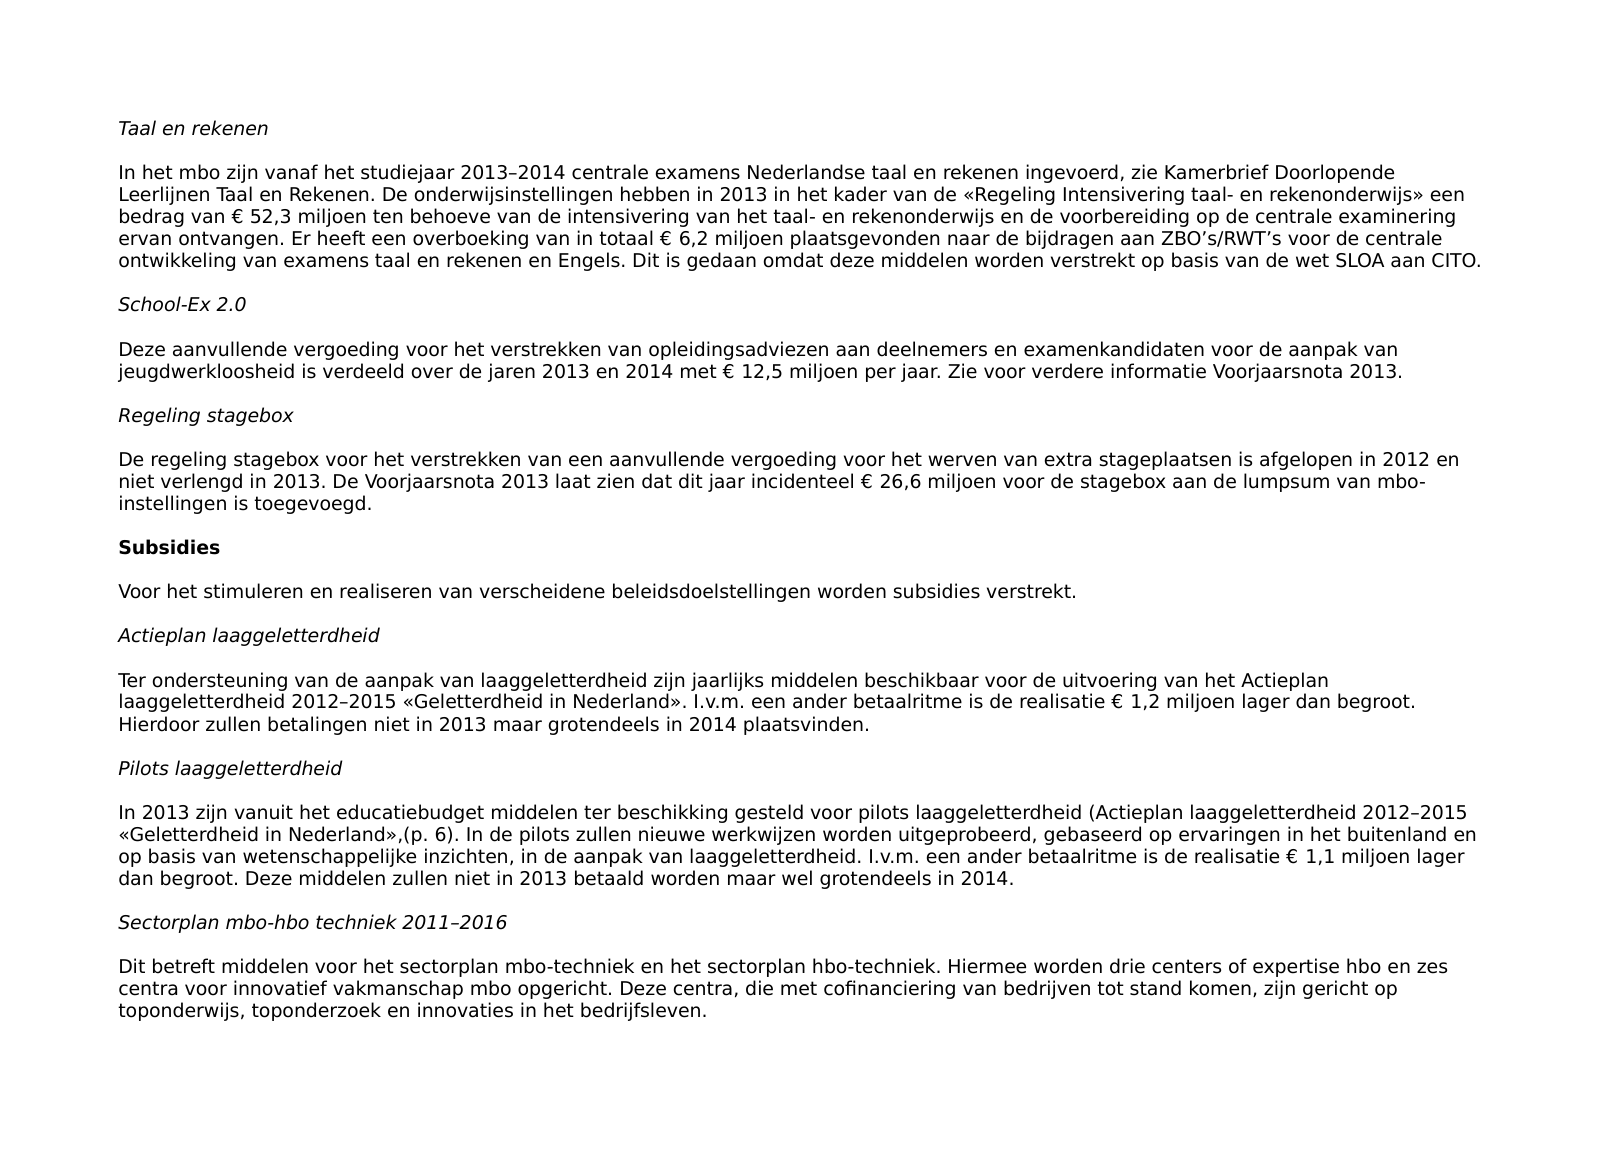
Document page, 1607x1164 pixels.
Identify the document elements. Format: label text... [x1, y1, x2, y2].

text De regeling stagebox voor het verstrekken van een aanvullende vergoeding voor het werven van extra stageplaatsen is afgelopen in 2012 en niet verlengd in 2013. De Voorjaarsnota 2013 laat zien dat dit jaar incidenteel € 26,6 miljoen voor de stagebox aan de lumpsum van mbo-instellingen is toegevoegd. [118, 449, 1488, 515]
subtitle Actieplan laaggeletterdheid [118, 625, 1488, 647]
text Voor het stimuleren en realiseren van verscheidene beleidsdoelstellingen worden subsidies verstrekt. [118, 581, 1488, 603]
text Dit betreft middelen voor het sectorplan mbo-techniek en het sectorplan hbo-techniek. Hiermee worden drie centers of expertise hbo en zes centra voor innovatief vakmanschap mbo opgericht. Deze centra, die met cofinanciering van bedrijven tot stand komen, zijn gericht op toponderwijs, toponderzoek en innovaties in het bedrijfsleven. [118, 956, 1488, 1022]
text In het mbo zijn vanaf het studiejaar 2013–2014 centrale examens Nederlandse taal en rekenen ingevoerd, zie Kamerbrief Doorlopende Leerlijnen Taal en Rekenen. De onderwijsinstellingen hebben in 2013 in het kader van de «Regeling Intensivering taal- en rekenonderwijs» een bedrag van € 52,3 miljoen ten behoeve van de intensivering van het taal- en rekenonderwijs en de voorbereiding op de centrale examinering ervan ontvangen. Er heeft een overboeking van in totaal € 6,2 miljoen plaatsgevonden naar de bijdragen aan ZBO’s/RWT’s voor de centrale ontwikkeling van examens taal en rekenen en Engels. Dit is gedaan omdat deze middelen worden verstrekt op basis van de wet SLOA aan CITO. [118, 162, 1488, 272]
subtitle Pilots laaggeletterdheid [118, 758, 1488, 779]
subtitle Sectorplan mbo-hbo techniek 2011–2016 [118, 912, 1488, 934]
subtitle Regeling stagebox [118, 405, 1488, 427]
text Ter ondersteuning van de aanpak van laaggeletterdheid zijn jaarlijks middelen beschikbaar voor de uitvoering van het Actieplan laaggeletterdheid 2012–2015 «Geletterdheid in Nederland». I.v.m. een ander betaalritme is de realisatie € 1,2 miljoen lager dan begroot. Hierdoor zullen betalingen niet in 2013 maar grotendeels in 2014 plaatsvinden. [118, 669, 1488, 735]
subtitle School-Ex 2.0 [118, 294, 1488, 316]
subtitle Taal en rekenen [118, 118, 1488, 140]
text Deze aanvullende vergoeding voor het verstrekken van opleidingsadviezen aan deelnemers en examenkandidaten voor de aanpak van jeugdwerkloosheid is verdeeld over de jaren 2013 en 2014 met € 12,5 miljoen per jaar. Zie voor verdere informatie Voorjaarsnota 2013. [118, 338, 1488, 382]
subtitle Subsidies [118, 537, 1488, 559]
text In 2013 zijn vanuit het educatiebudget middelen ter beschikking gesteld voor pilots laaggeletterdheid (Actieplan laaggeletterdheid 2012–2015 «Geletterdheid in Nederland»,(p. 6). In de pilots zullen nieuwe werkwijzen worden uitgeprobeerd, gebaseerd op ervaringen in het buitenland en op basis van wetenschappelijke inzichten, in de aanpak van laaggeletterdheid. I.v.m. een ander betaalritme is de realisatie € 1,1 miljoen lager dan begroot. Deze middelen zullen niet in 2013 betaald worden maar wel grotendeels in 2014. [118, 802, 1488, 890]
